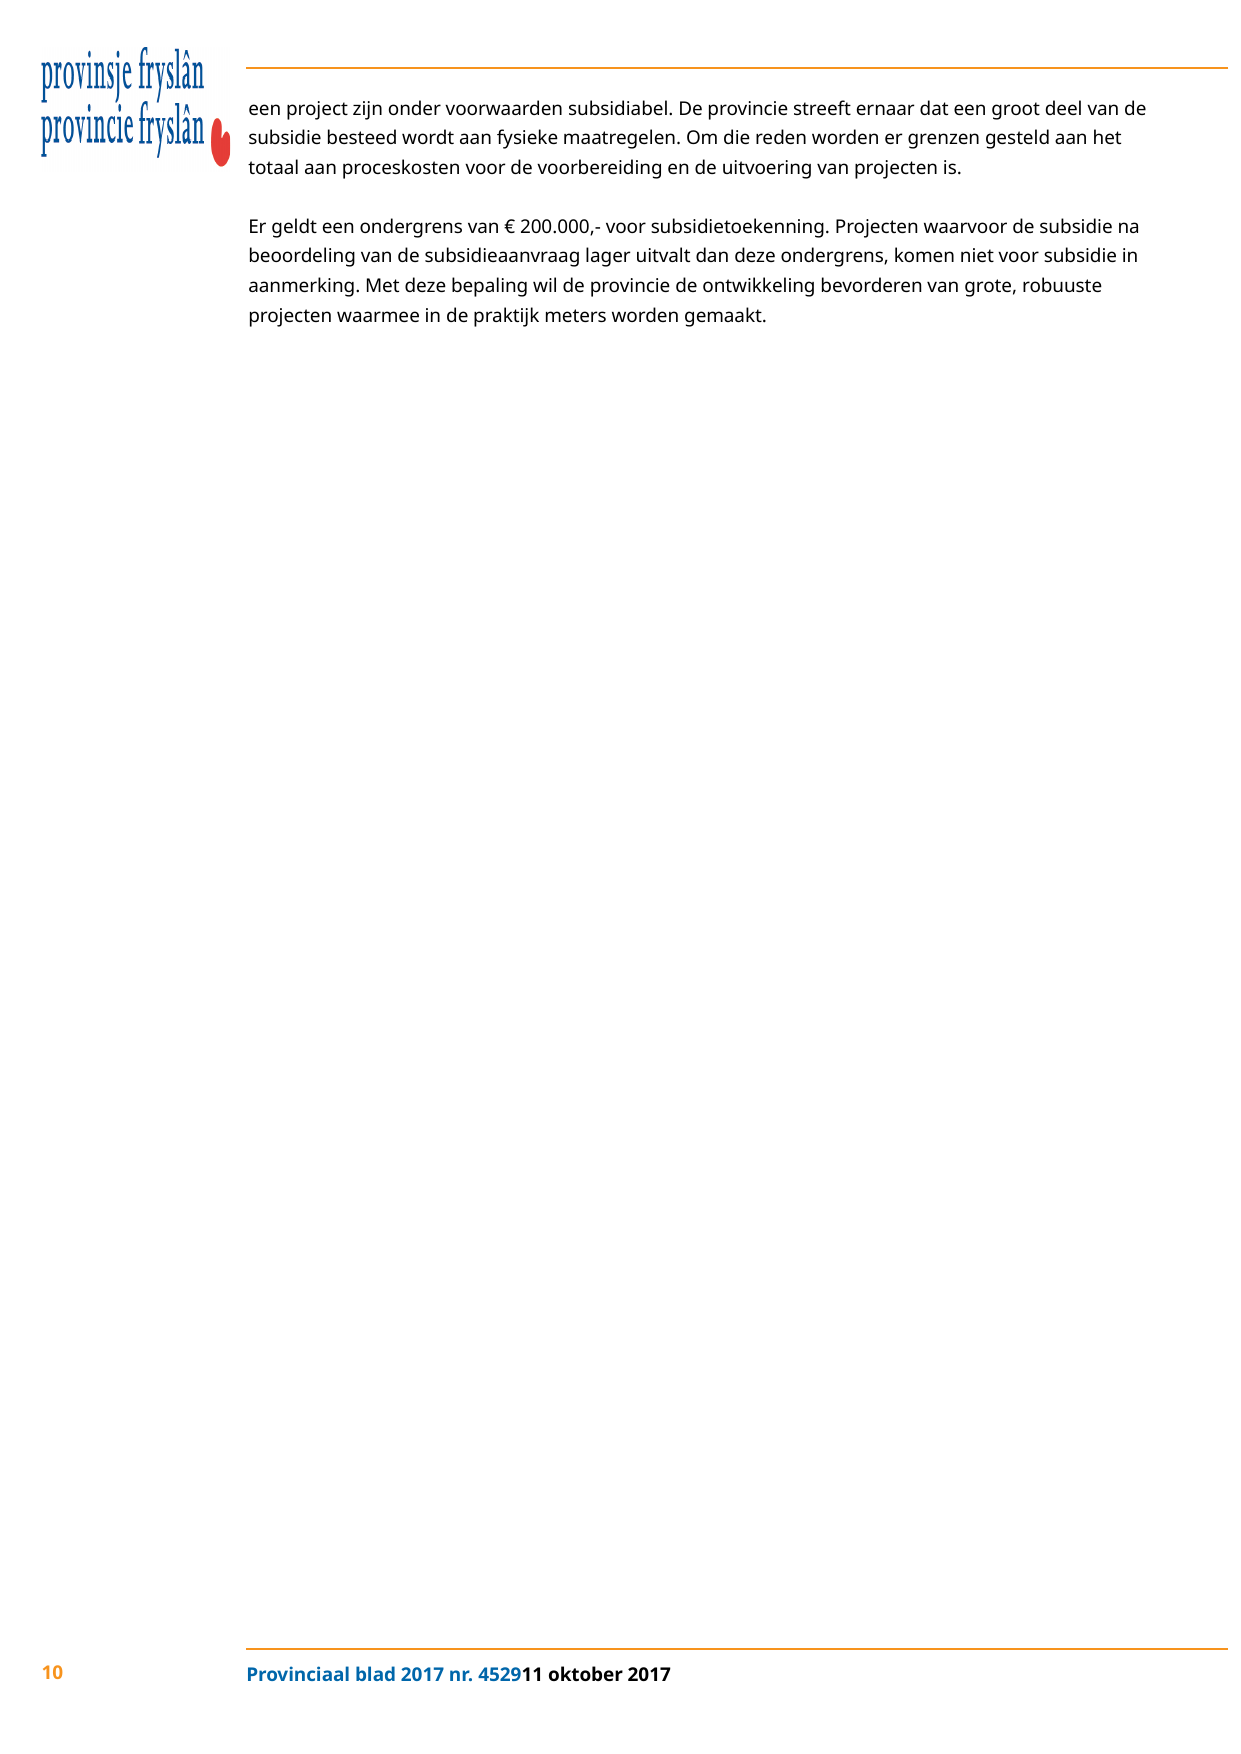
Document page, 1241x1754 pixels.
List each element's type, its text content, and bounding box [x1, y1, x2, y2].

text een project zijn onder voorwaarden subsidiabel. De provincie streeft ernaar dat een groot deel van de subsidie besteed wordt aan fysieke maatregelen. Om die reden worden er grenzen gesteld aan het totaal aan proceskosten voor de voorbereiding en de uitvoering van projecten is. [248, 95, 1152, 180]
text Er geldt een ondergrens van € 200.000,- voor subsidietoekenning. Projecten waarvoor de subsidie na beoordeling van de subsidieaanvraag lager uitvalt dan deze ondergrens, komen niet voor subsidie in aanmerking. Met deze bepaling wil de provincie de ontwikkeling bevorderen van grote, robuuste projecten waarmee in de praktijk meters worden gemaakt. [248, 213, 1152, 328]
picture [41, 47, 231, 172]
